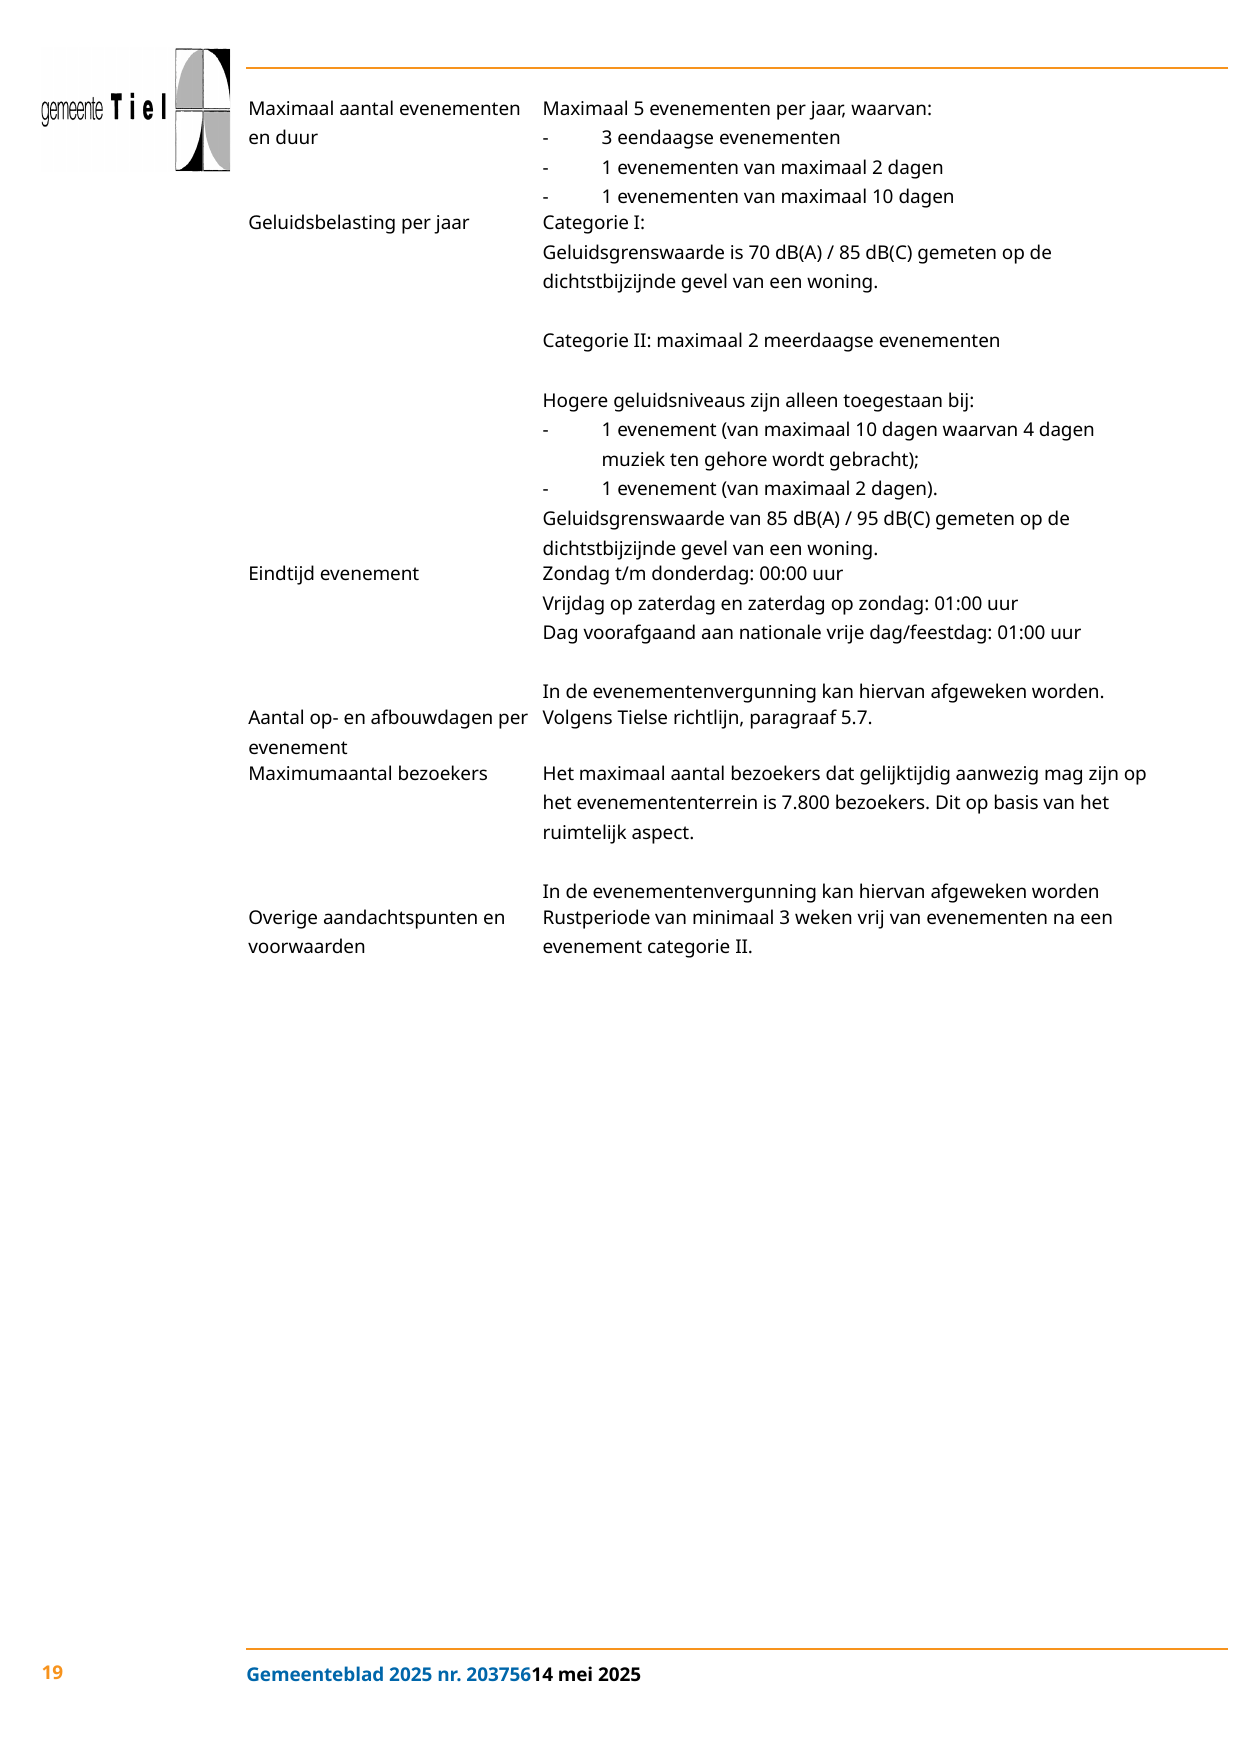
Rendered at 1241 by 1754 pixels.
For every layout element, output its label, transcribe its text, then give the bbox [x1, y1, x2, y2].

table_cell Het maximaal aantal bezoekers dat gelijktijdig aanwezig mag zijn op het evenemententerrein is 7.800 bezoekers. Dit op basis van het ruimtelijk aspect. In de evenementenvergunning kan hiervan afgeweken worden [543, 760, 1152, 904]
table_cell Geluidsbelasting per jaar [248, 209, 542, 560]
table_cell Maximaal aantal evenementen en duur [248, 95, 542, 209]
table_cell Zondag t/m donderdag: 00:00 uur Vrijdag op zaterdag en zaterdag op zondag: 01:00 uur Dag voorafgaand aan nationale vrije dag/feestdag: 01:00 uur In de evenementenvergunning kan hiervan afgeweken worden. [543, 560, 1152, 704]
table_cell Overige aandachtspunten en voorwaarden [248, 904, 542, 959]
table_cell Categorie I: Geluidsgrenswaarde is 70 dB(A) / 85 dB(C) gemeten op de dichtstbijzijnde gevel van een woning. Categorie II: maximaal 2 meerdaagse evenementen Hogere geluidsniveaus zijn alleen toegestaan bij: 1 evenement (van maximaal 10 dagen waarvan 4 dagen muziek ten gehore wordt gebracht); 1 evenement (van maximaal 2 dagen). Geluidsgrenswaarde van 85 dB(A) / 95 dB(C) gemeten op de dichtstbijzijnde gevel van een woning. [543, 209, 1152, 560]
table_cell Maximaal 5 evenementen per jaar, waarvan: 3 eendaagse evenementen 1 evenementen van maximaal 2 dagen 1 evenementen van maximaal 10 dagen [543, 95, 1152, 209]
table_cell Volgens Tielse richtlijn, paragraaf 5.7. [543, 705, 1152, 760]
table_cell Eindtijd evenement [248, 560, 542, 704]
table_cell Aantal op- en afbouwdagen per evenement [248, 705, 542, 760]
picture [41, 47, 231, 172]
table_cell Maximumaantal bezoekers [248, 760, 542, 904]
table_cell Rustperiode van minimaal 3 weken vrij van evenementen na een evenement categorie II. [543, 904, 1152, 959]
